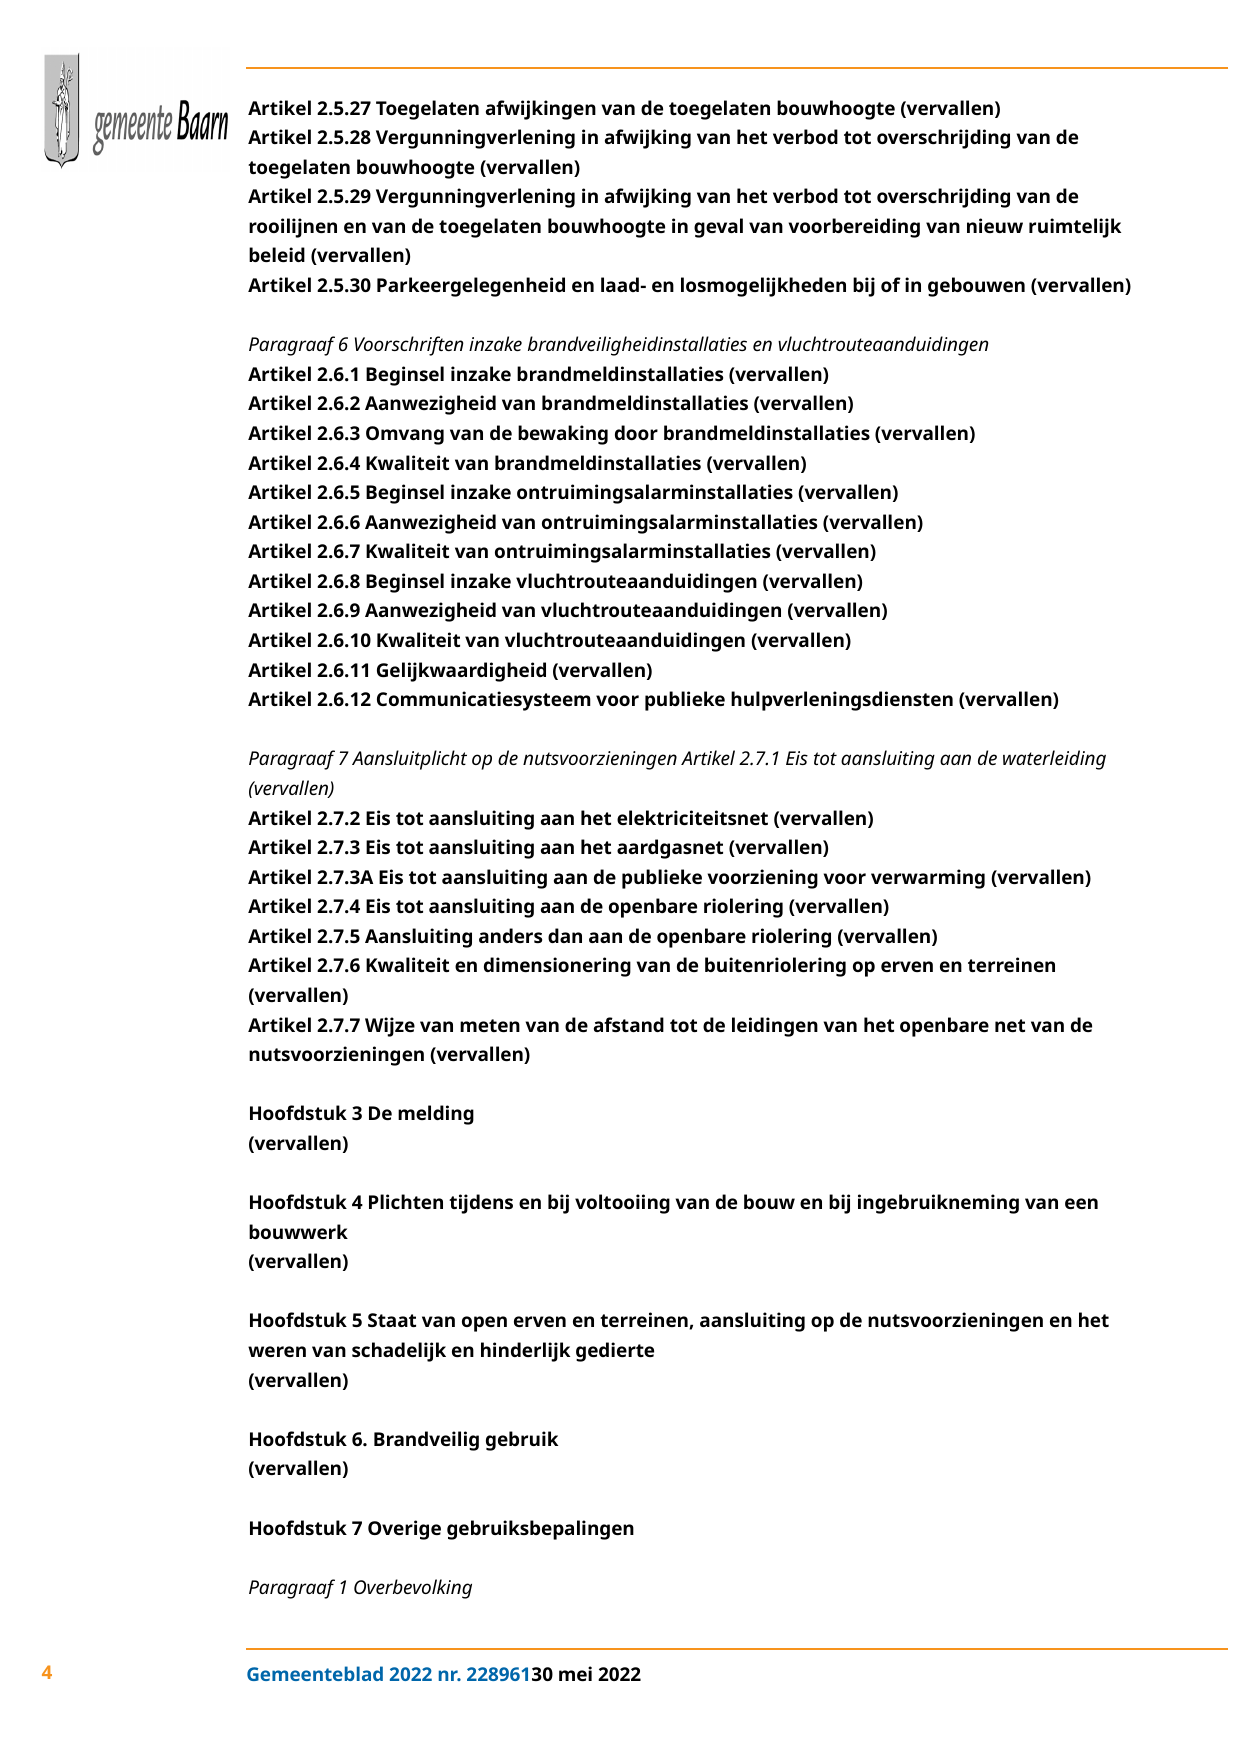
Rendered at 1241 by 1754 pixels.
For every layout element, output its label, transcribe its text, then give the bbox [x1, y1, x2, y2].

text Artikel 2.6.5 Beginsel inzake ontruimingsalarminstallaties (vervallen) [248, 479, 1152, 505]
text Artikel 2.6.3 Omvang van de bewaking door brandmeldinstallaties (vervallen) [248, 420, 1152, 446]
text Artikel 2.6.6 Aanwezigheid van ontruimingsalarminstallaties (vervallen) [248, 509, 1152, 535]
text Artikel 2.7.5 Aansluiting anders dan aan de openbare riolering (vervallen) [248, 923, 1152, 949]
text Artikel 2.7.6 Kwaliteit en dimensionering van de buitenriolering op erven en terreinen (vervallen) [248, 953, 1152, 1008]
text Hoofdstuk 6. Brandveilig gebruik [248, 1426, 1152, 1452]
text Artikel 2.5.28 Vergunningverlening in afwijking van het verbod tot overschrijding van de toegelaten bouwhoogte (vervallen) [248, 124, 1152, 180]
text Artikel 2.7.4 Eis tot aansluiting aan de openbare riolering (vervallen) [248, 893, 1152, 919]
picture [41, 47, 231, 172]
text Artikel 2.6.8 Beginsel inzake vluchtrouteaanduidingen (vervallen) [248, 568, 1152, 594]
text Paragraaf 6 Voorschriften inzake brandveiligheidinstallaties en vluchtrouteaanduidingen [248, 331, 1152, 357]
text Artikel 2.6.2 Aanwezigheid van brandmeldinstallaties (vervallen) [248, 391, 1152, 416]
text Artikel 2.6.7 Kwaliteit van ontruimingsalarminstallaties (vervallen) [248, 538, 1152, 564]
text (vervallen) [248, 1130, 1152, 1156]
text Artikel 2.5.29 Vergunningverlening in afwijking van het verbod tot overschrijding van de rooilijnen en van de toegelaten bouwhoogte in geval van voorbereiding van nieuw ruimtelijk beleid (vervallen) [248, 183, 1152, 268]
text Artikel 2.5.30 Parkeergelegenheid en laad- en losmogelijkheden bij of in gebouwen (vervallen) [248, 272, 1152, 298]
text Artikel 2.6.9 Aanwezigheid van vluchtrouteaanduidingen (vervallen) [248, 598, 1152, 623]
text Paragraaf 1 Overbevolking [248, 1574, 1152, 1600]
text Artikel 2.7.2 Eis tot aansluiting aan het elektriciteitsnet (vervallen) [248, 805, 1152, 831]
text Artikel 2.7.3 Eis tot aansluiting aan het aardgasnet (vervallen) [248, 834, 1152, 860]
text (vervallen) [248, 1456, 1152, 1481]
text Artikel 2.7.7 Wijze van meten van de afstand tot de leidingen van het openbare net van de nutsvoorzieningen (vervallen) [248, 1012, 1152, 1067]
text Artikel 2.6.4 Kwaliteit van brandmeldinstallaties (vervallen) [248, 450, 1152, 476]
text (vervallen) [248, 1367, 1152, 1393]
text Hoofdstuk 5 Staat van open erven en terreinen, aansluiting op de nutsvoorzieningen en het weren van schadelijk en hinderlijk gedierte [248, 1308, 1152, 1363]
text Artikel 2.6.12 Communicatiesysteem voor publieke hulpverleningsdiensten (vervallen) [248, 686, 1152, 712]
text Artikel 2.6.10 Kwaliteit van vluchtrouteaanduidingen (vervallen) [248, 627, 1152, 653]
text Hoofdstuk 3 De melding [248, 1101, 1152, 1126]
text Artikel 2.5.27 Toegelaten afwijkingen van de toegelaten bouwhoogte (vervallen) [248, 95, 1152, 121]
text Hoofdstuk 4 Plichten tijdens en bij voltooiing van de bouw en bij ingebruikneming van een bouwwerk [248, 1189, 1152, 1245]
text Artikel 2.7.3A Eis tot aansluiting aan de publieke voorziening voor verwarming (vervallen) [248, 864, 1152, 890]
text (vervallen) [248, 1248, 1152, 1274]
text Paragraaf 7 Aansluitplicht op de nutsvoorzieningen Artikel 2.7.1 Eis tot aansluiting aan de waterleiding (vervallen) [248, 746, 1152, 801]
text Artikel 2.6.1 Beginsel inzake brandmeldinstallaties (vervallen) [248, 361, 1152, 387]
text Hoofdstuk 7 Overige gebruiksbepalingen [248, 1515, 1152, 1541]
text Artikel 2.6.11 Gelijkwaardigheid (vervallen) [248, 657, 1152, 683]
